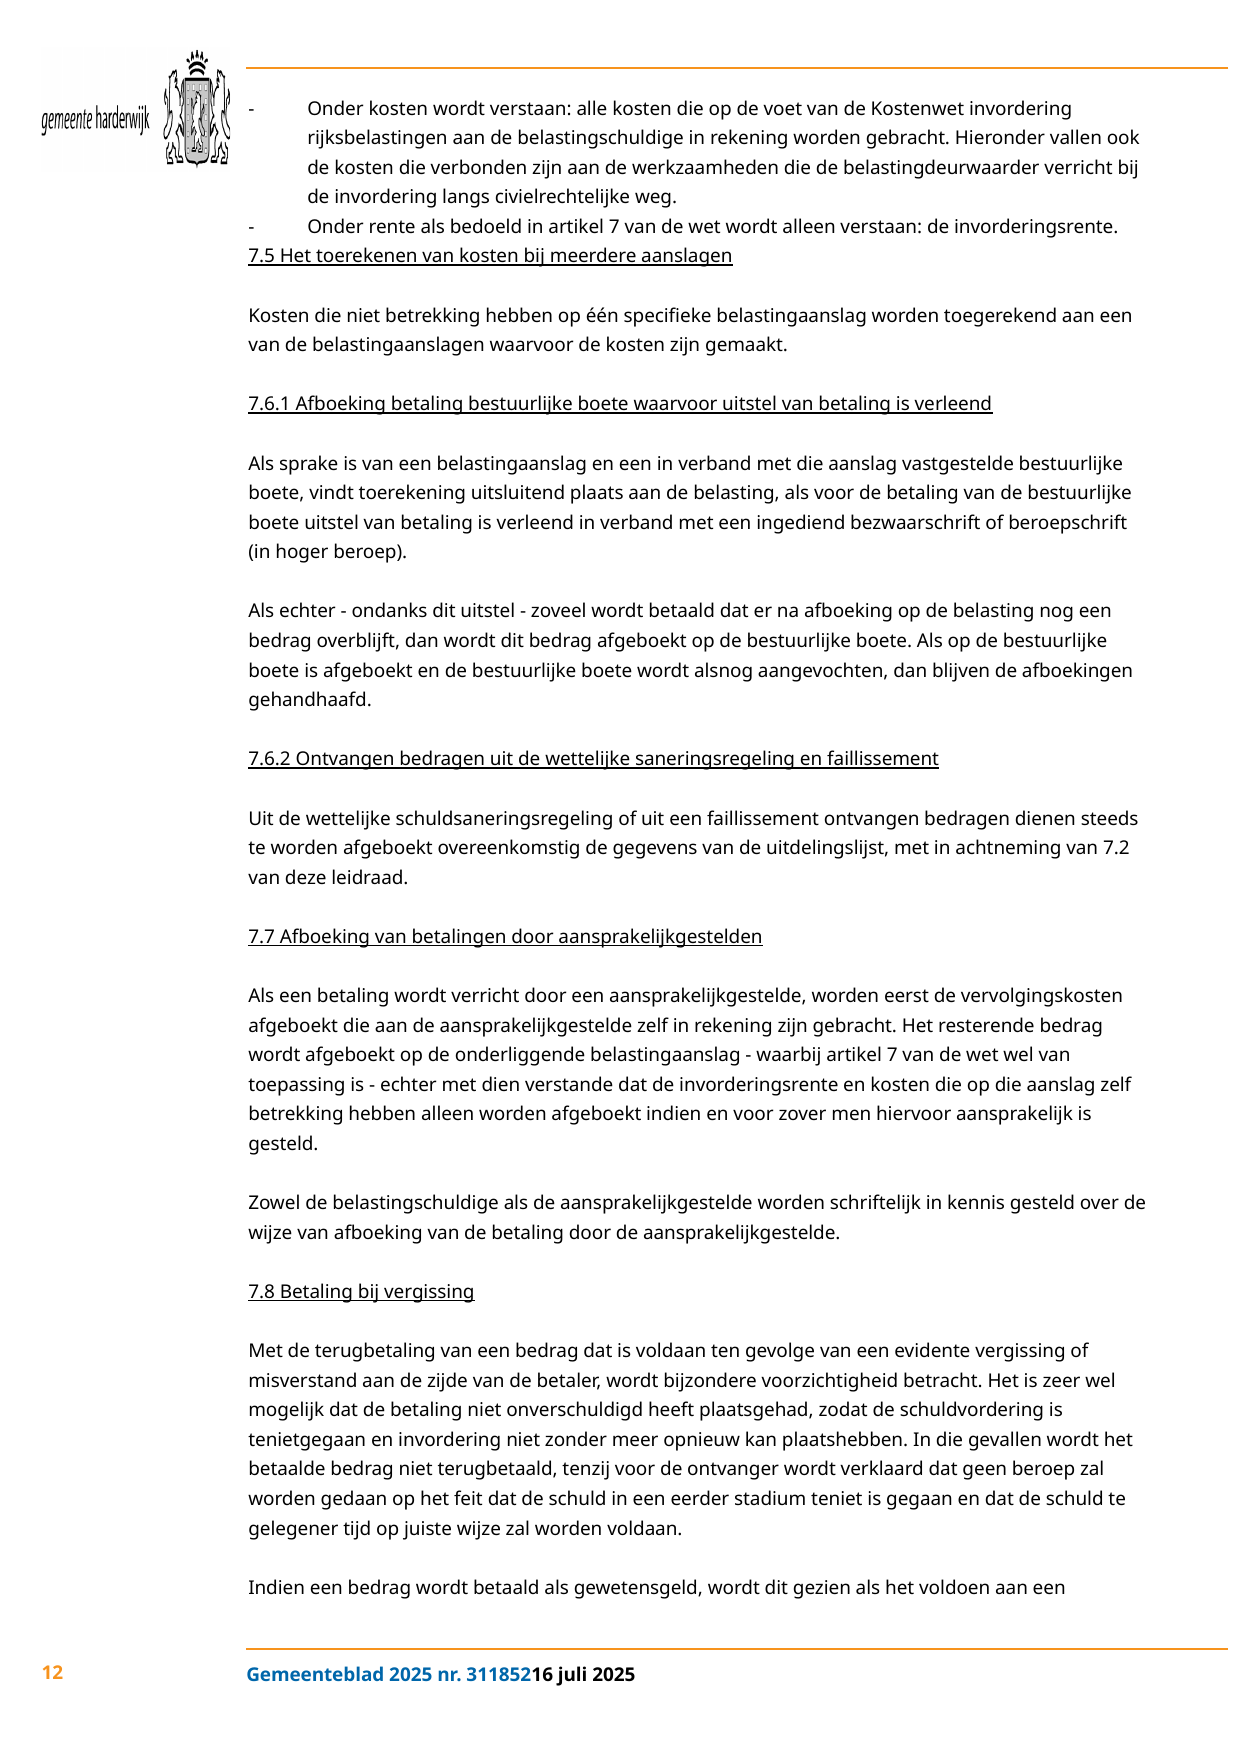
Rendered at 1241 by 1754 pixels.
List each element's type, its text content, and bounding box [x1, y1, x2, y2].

text Als sprake is van een belastingaanslag en een in verband met die aanslag vastgestelde bestuurlijke boete, vindt toerekening uitsluitend plaats aan de belasting, als voor de betaling van de bestuurlijke boete uitstel van betaling is verleend in verband met een ingediend bezwaarschrift of beroepschrift (in hoger beroep). [248, 450, 1152, 564]
text 7.6.2 Ontvangen bedragen uit de wettelijke saneringsregeling en faillissement [248, 746, 1152, 771]
text 7.7 Afboeking van betalingen door aansprakelijkgestelden [248, 923, 1152, 949]
text Als een betaling wordt verricht door een aansprakelijkgestelde, worden eerst de vervolgingskosten afgeboekt die aan de aansprakelijkgestelde zelf in rekening zijn gebracht. Het resterende bedrag wordt afgeboekt op de onderliggende belastingaanslag - waarbij artikel 7 van de wet wel van toepassing is - echter met dien verstande dat de invorderingsrente en kosten die op die aanslag zelf betrekking hebben alleen worden afgeboekt indien en voor zover men hiervoor aansprakelijk is gesteld. [248, 982, 1152, 1156]
text Uit de wettelijke schuldsaneringsregeling of uit een faillissement ontvangen bedragen dienen steeds te worden afgeboekt overeenkomstig de gegevens van de uitdelingslijst, met in achtneming van 7.2 van deze leidraad. [248, 805, 1152, 890]
picture [41, 47, 231, 172]
text Als echter - ondanks dit uitstel - zoveel wordt betaald dat er na afboeking op de belasting nog een bedrag overblijft, dan wordt dit bedrag afgeboekt op de bestuurlijke boete. Als op de bestuurlijke boete is afgeboekt en de bestuurlijke boete wordt alsnog aangevochten, dan blijven de afboekingen gehandhaafd. [248, 598, 1152, 712]
text Indien een bedrag wordt betaald als gewetensgeld, wordt dit gezien als het voldoen aan een [248, 1574, 1152, 1600]
text 7.8 Betaling bij vergissing [248, 1278, 1152, 1304]
list Onder rente als bedoeld in artikel 7 van de wet wordt alleen verstaan: de invorderingsrente. [248, 213, 1152, 239]
text 7.5 Het toerekenen van kosten bij meerdere aanslagen [248, 243, 1152, 268]
text Zowel de belastingschuldige als de aansprakelijkgestelde worden schriftelijk in kennis gesteld over de wijze van afboeking van de betaling door de aansprakelijkgestelde. [248, 1189, 1152, 1245]
text Kosten die niet betrekking hebben op één specifieke belastingaanslag worden toegerekend aan een van de belastingaanslagen waarvoor de kosten zijn gemaakt. [248, 302, 1152, 357]
text 7.6.1 Afboeking betaling bestuurlijke boete waarvoor uitstel van betaling is verleend [248, 391, 1152, 416]
text Met de terugbetaling van een bedrag dat is voldaan ten gevolge van een evidente vergissing of misverstand aan de zijde van de betaler, wordt bijzondere voorzichtigheid betracht. Het is zeer wel mogelijk dat de betaling niet onverschuldigd heeft plaatsgehad, zodat de schuldvordering is tenietgegaan en invordering niet zonder meer opnieuw kan plaatshebben. In die gevallen wordt het betaalde bedrag niet terugbetaald, tenzij voor de ontvanger wordt verklaard dat geen beroep zal worden gedaan op het feit dat de schuld in een eerder stadium teniet is gegaan en dat de schuld te gelegener tijd op juiste wijze zal worden voldaan. [248, 1337, 1152, 1541]
list Onder kosten wordt verstaan: alle kosten die op de voet van de Kostenwet invordering rijksbelastingen aan de belastingschuldige in rekening worden gebracht. Hieronder vallen ook de kosten die verbonden zijn aan de werkzaamheden die de belastingdeurwaarder verricht bij de invordering langs civielrechtelijke weg. [248, 95, 1152, 209]
